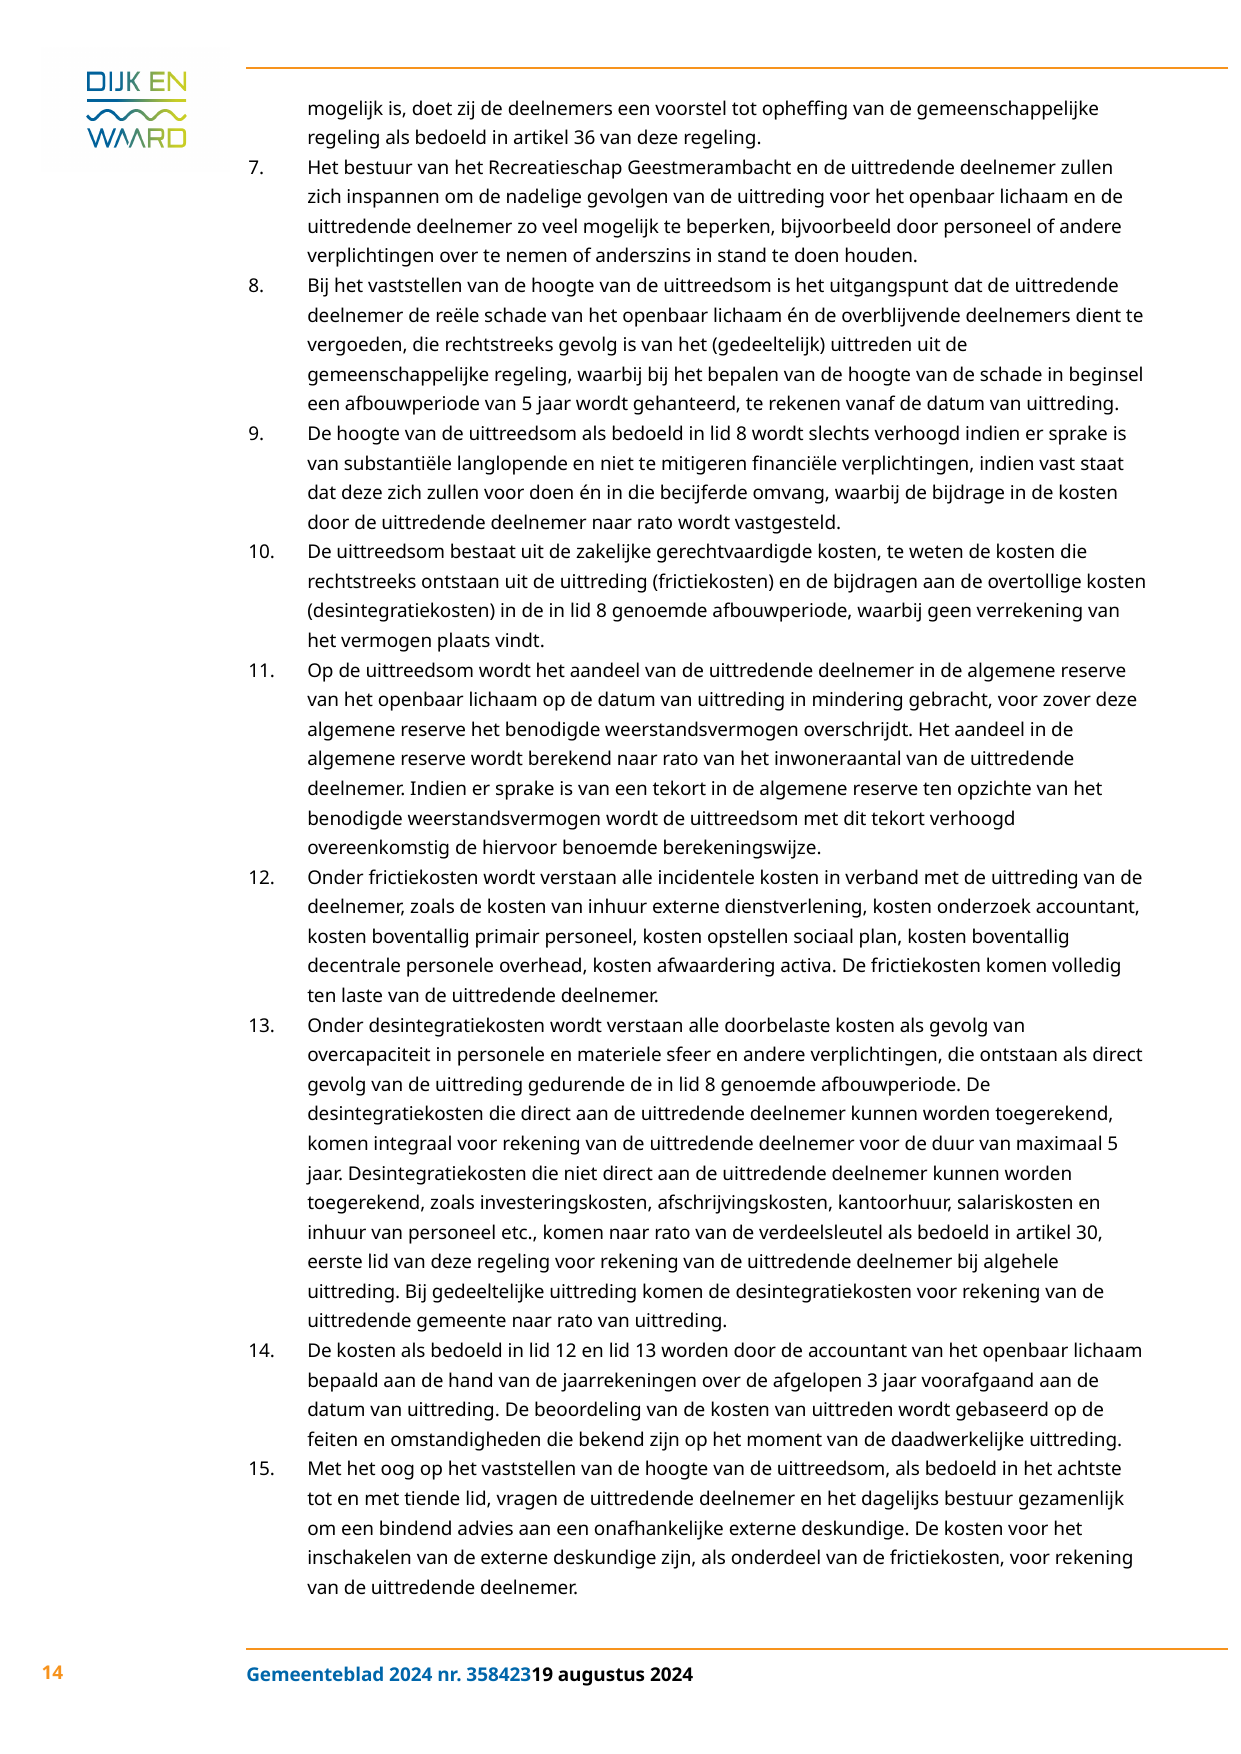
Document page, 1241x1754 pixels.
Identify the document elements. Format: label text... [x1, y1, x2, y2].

list Op de uittreedsom wordt het aandeel van de uittredende deelnemer in de algemene reserve van het openbaar lichaam op de datum van uittreding in mindering gebracht, voor zover deze algemene reserve het benodigde weerstandsvermogen overschrijdt. Het aandeel in de algemene reserve wordt berekend naar rato van het inwoneraantal van de uittredende deelnemer. Indien er sprake is van een tekort in de algemene reserve ten opzichte van het benodigde weerstandsvermogen wordt de uittreedsom met dit tekort verhoogd overeenkomstig de hiervoor benoemde berekeningswijze. [248, 657, 1152, 860]
list Onder frictiekosten wordt verstaan alle incidentele kosten in verband met de uittreding van de deelnemer, zoals de kosten van inhuur externe dienstverlening, kosten onderzoek accountant, kosten boventallig primair personeel, kosten opstellen sociaal plan, kosten boventallig decentrale personele overhead, kosten afwaardering activa. De frictiekosten komen volledig ten laste van de uittredende deelnemer. [248, 864, 1152, 1008]
list Onder desintegratiekosten wordt verstaan alle doorbelaste kosten als gevolg van overcapaciteit in personele en materiele sfeer en andere verplichtingen, die ontstaan als direct gevolg van de uittreding gedurende de in lid 8 genoemde afbouwperiode. De desintegratiekosten die direct aan de uittredende deelnemer kunnen worden toegerekend, komen integraal voor rekening van de uittredende deelnemer voor de duur van maximaal 5 jaar. Desintegratiekosten die niet direct aan de uittredende deelnemer kunnen worden toegerekend, zoals investeringskosten, afschrijvingskosten, kantoorhuur, salariskosten en inhuur van personeel etc., komen naar rato van de verdeelsleutel als bedoeld in artikel 30, eerste lid van deze regeling voor rekening van de uittredende deelnemer bij algehele uittreding. Bij gedeeltelijke uittreding komen de desintegratiekosten voor rekening van de uittredende gemeente naar rato van uittreding. [248, 1012, 1152, 1333]
list De hoogte van de uittreedsom als bedoeld in lid 8 wordt slechts verhoogd indien er sprake is van substantiële langlopende en niet te mitigeren financiële verplichtingen, indien vast staat dat deze zich zullen voor doen én in die becijferde omvang, waarbij de bijdrage in de kosten door de uittredende deelnemer naar rato wordt vastgesteld. [248, 420, 1152, 535]
list Het bestuur van het Recreatieschap Geestmerambacht en de uittredende deelnemer zullen zich inspannen om de nadelige gevolgen van de uittreding voor het openbaar lichaam en de uittredende deelnemer zo veel mogelijk te beperken, bijvoorbeeld door personeel of andere verplichtingen over te nemen of anderszins in stand te doen houden. [248, 154, 1152, 268]
picture [41, 47, 231, 172]
list Met het oog op het vaststellen van de hoogte van de uittreedsom, als bedoeld in het achtste tot en met tiende lid, vragen de uittredende deelnemer en het dagelijks bestuur gezamenlijk om een bindend advies aan een onafhankelijke externe deskundige. De kosten voor het inschakelen van de externe deskundige zijn, als onderdeel van de frictiekosten, voor rekening van de uittredende deelnemer. [248, 1456, 1152, 1600]
list De kosten als bedoeld in lid 12 en lid 13 worden door de accountant van het openbaar lichaam bepaald aan de hand van de jaarrekeningen over de afgelopen 3 jaar voorafgaand aan de datum van uittreding. De beoordeling van de kosten van uittreden wordt gebaseerd op de feiten en omstandigheden die bekend zijn op het moment van de daadwerkelijke uittreding. [248, 1337, 1152, 1452]
list Bij het vaststellen van de hoogte van de uittreedsom is het uitgangspunt dat de uittredende deelnemer de reële schade van het openbaar lichaam én de overblijvende deelnemers dient te vergoeden, die rechtstreeks gevolg is van het (gedeeltelijk) uittreden uit de gemeenschappelijke regeling, waarbij bij het bepalen van de hoogte van de schade in beginsel een afbouwperiode van 5 jaar wordt gehanteerd, te rekenen vanaf de datum van uittreding. [248, 272, 1152, 416]
list mogelijk is, doet zij de deelnemers een voorstel tot opheffing van de gemeenschappelijke regeling als bedoeld in artikel 36 van deze regeling. [248, 95, 1152, 150]
list De uittreedsom bestaat uit de zakelijke gerechtvaardigde kosten, te weten de kosten die rechtstreeks ontstaan uit de uittreding (frictiekosten) en de bijdragen aan de overtollige kosten (desintegratiekosten) in de in lid 8 genoemde afbouwperiode, waarbij geen verrekening van het vermogen plaats vindt. [248, 538, 1152, 653]
